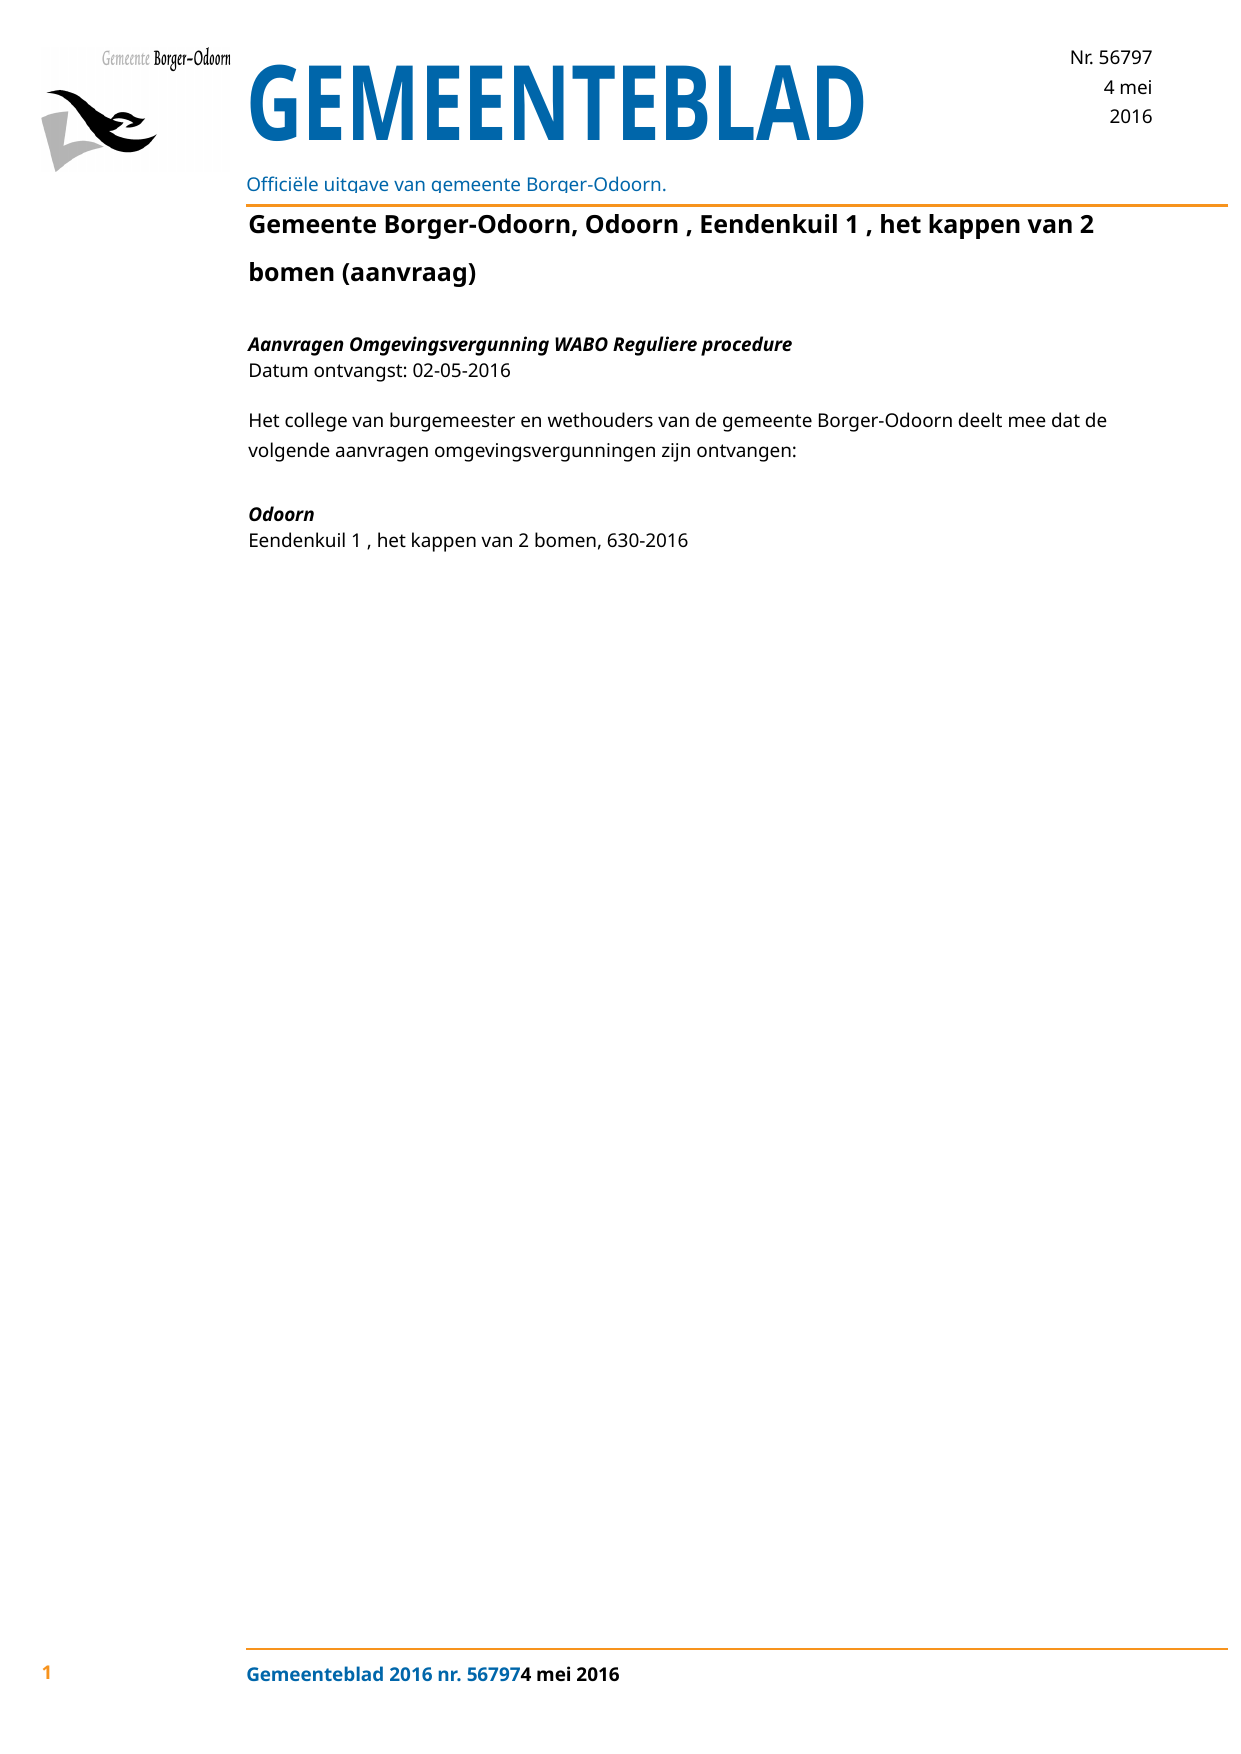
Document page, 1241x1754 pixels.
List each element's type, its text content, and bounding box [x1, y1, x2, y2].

text Datum ontvangst: 02-05-2016 [248, 357, 1152, 383]
picture [41, 47, 231, 172]
text Eendenkuil 1 , het kappen van 2 bomen, 630-2016 [248, 527, 1152, 553]
text Gemeente Borger-Odoorn, Odoorn , Eendenkuil 1 , het kappen van 2 bomen (aanvraag) [248, 207, 1152, 288]
text Aanvragen Omgevingsvergunning WABO Reguliere procedure [248, 331, 1152, 357]
text Odoorn [248, 501, 1152, 527]
text Het college van burgemeester en wethouders van de gemeente Borger-Odoorn deelt mee dat de volgende aanvragen omgevingsvergunningen zijn ontvangen: [248, 408, 1152, 463]
